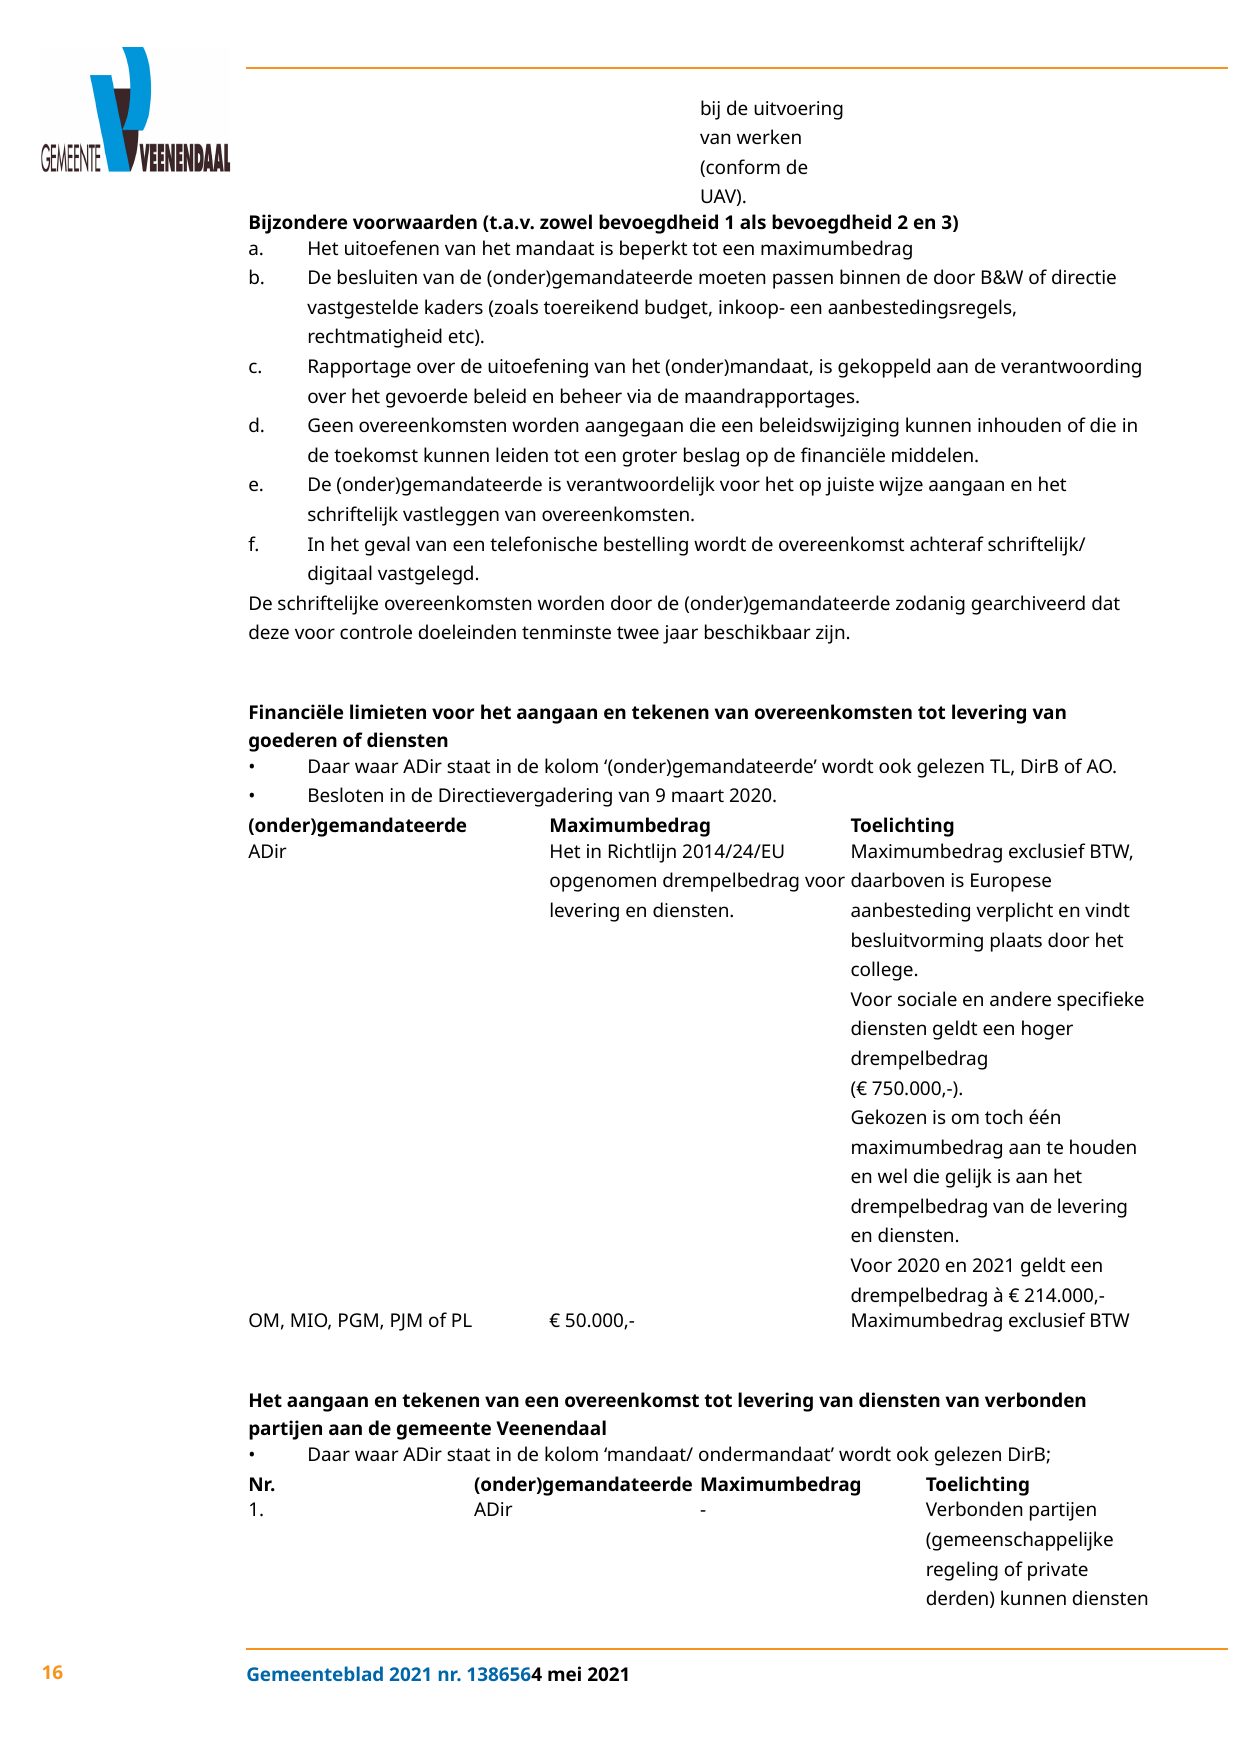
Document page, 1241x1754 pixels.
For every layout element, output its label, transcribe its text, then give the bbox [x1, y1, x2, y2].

table_cell [248, 1497, 474, 1611]
list Daar waar ADir staat in de kolom ‘mandaat/ ondermandaat’ wordt ook gelezen DirB; [248, 1441, 1152, 1467]
picture [123, 47, 231, 172]
table_header (onder)gemandateerde [474, 1471, 700, 1497]
table_cell Maximumbedrag exclusief BTW, daarboven is Europese aanbesteding verplicht en vindt besluitvorming plaats door het college. Voor sociale en andere specifieke diensten geldt een hoger drempelbedrag (€ 750.000,-). Gekozen is om toch één maximumbedrag aan te houden en wel die gelijk is aan het drempelbedrag van de levering en diensten. Voor 2020 en 2021 geldt een drempelbedrag à € 214.000,- [850, 838, 1152, 1308]
table_cell [248, 95, 398, 209]
table_cell [1001, 95, 1152, 209]
table_cell Het uitoefenen van het mandaat is beperkt tot een maximumbedrag De besluiten van de (onder)gemandateerde moeten passen binnen de door B&W of directie vastgestelde kaders (zoals toereikend budget, inkoop- een aanbestedingsregels, rechtmatigheid etc). Rapportage over de uitoefening van het (onder)mandaat, is gekoppeld aan de verantwoording over het gevoerde beleid en beheer via de maandrapportages. Geen overeenkomsten worden aangegaan die een beleidswijziging kunnen inhouden of die in de toekomst kunnen leiden tot een groter beslag op de financiële middelen. De (onder)gemandateerde is verantwoordelijk voor het op juiste wijze aangaan en het schriftelijk vastleggen van overeenkomsten. In het geval van een telefonische bestelling wordt de overeenkomst achteraf schriftelijk/ digitaal vastgelegd. De schriftelijke overeenkomsten worden door de (onder)gemandateerde zodanig gearchiveerd dat deze voor controle doeleinden tenminste twee jaar beschikbaar zijn. [248, 235, 1152, 645]
table_cell bij de uitvoering van werken (conform de UAV). [700, 95, 850, 209]
table_cell Verbonden partijen (gemeenschappelijke regeling of private derden) kunnen diensten [926, 1497, 1152, 1611]
table_cell Bijzondere voorwaarden (t.a.v. zowel bevoegdheid 1 als bevoegdheid 2 en 3) [248, 209, 1152, 235]
table_header Toelichting [926, 1471, 1152, 1497]
table_cell - [700, 1497, 926, 1611]
table_cell € 50.000,- [549, 1308, 850, 1333]
table_cell Maximumbedrag exclusief BTW [850, 1308, 1152, 1333]
table_header Maximumbedrag [700, 1471, 926, 1497]
list Daar waar ADir staat in de kolom ‘(onder)gemandateerde’ wordt ook gelezen TL, DirB of AO. [248, 753, 1152, 779]
text Financiële limieten voor het aangaan en tekenen van overeenkomsten tot levering van goederen of diensten [248, 699, 1152, 753]
table_header Maximumbedrag [549, 813, 850, 838]
text Het aangaan en tekenen van een overeenkomst tot levering van diensten van verbonden partijen aan de gemeente Veenendaal [248, 1387, 1152, 1441]
table_cell [549, 95, 700, 209]
table_cell OM, MIO, PGM, PJM of PL [248, 1308, 549, 1333]
table_cell [850, 95, 1001, 209]
table_cell [399, 95, 549, 209]
table_cell ADir [248, 838, 549, 1308]
table_header Toelichting [850, 813, 1152, 838]
picture [41, 47, 130, 172]
table_header Nr. [248, 1471, 474, 1497]
table_cell ADir [474, 1497, 700, 1611]
table_header (onder)gemandateerde [248, 813, 549, 838]
list Besloten in de Directievergadering van 9 maart 2020. [248, 783, 1152, 808]
table_cell Het in Richtlijn 2014/24/EU opgenomen drempelbedrag voor levering en diensten. [549, 838, 850, 1308]
